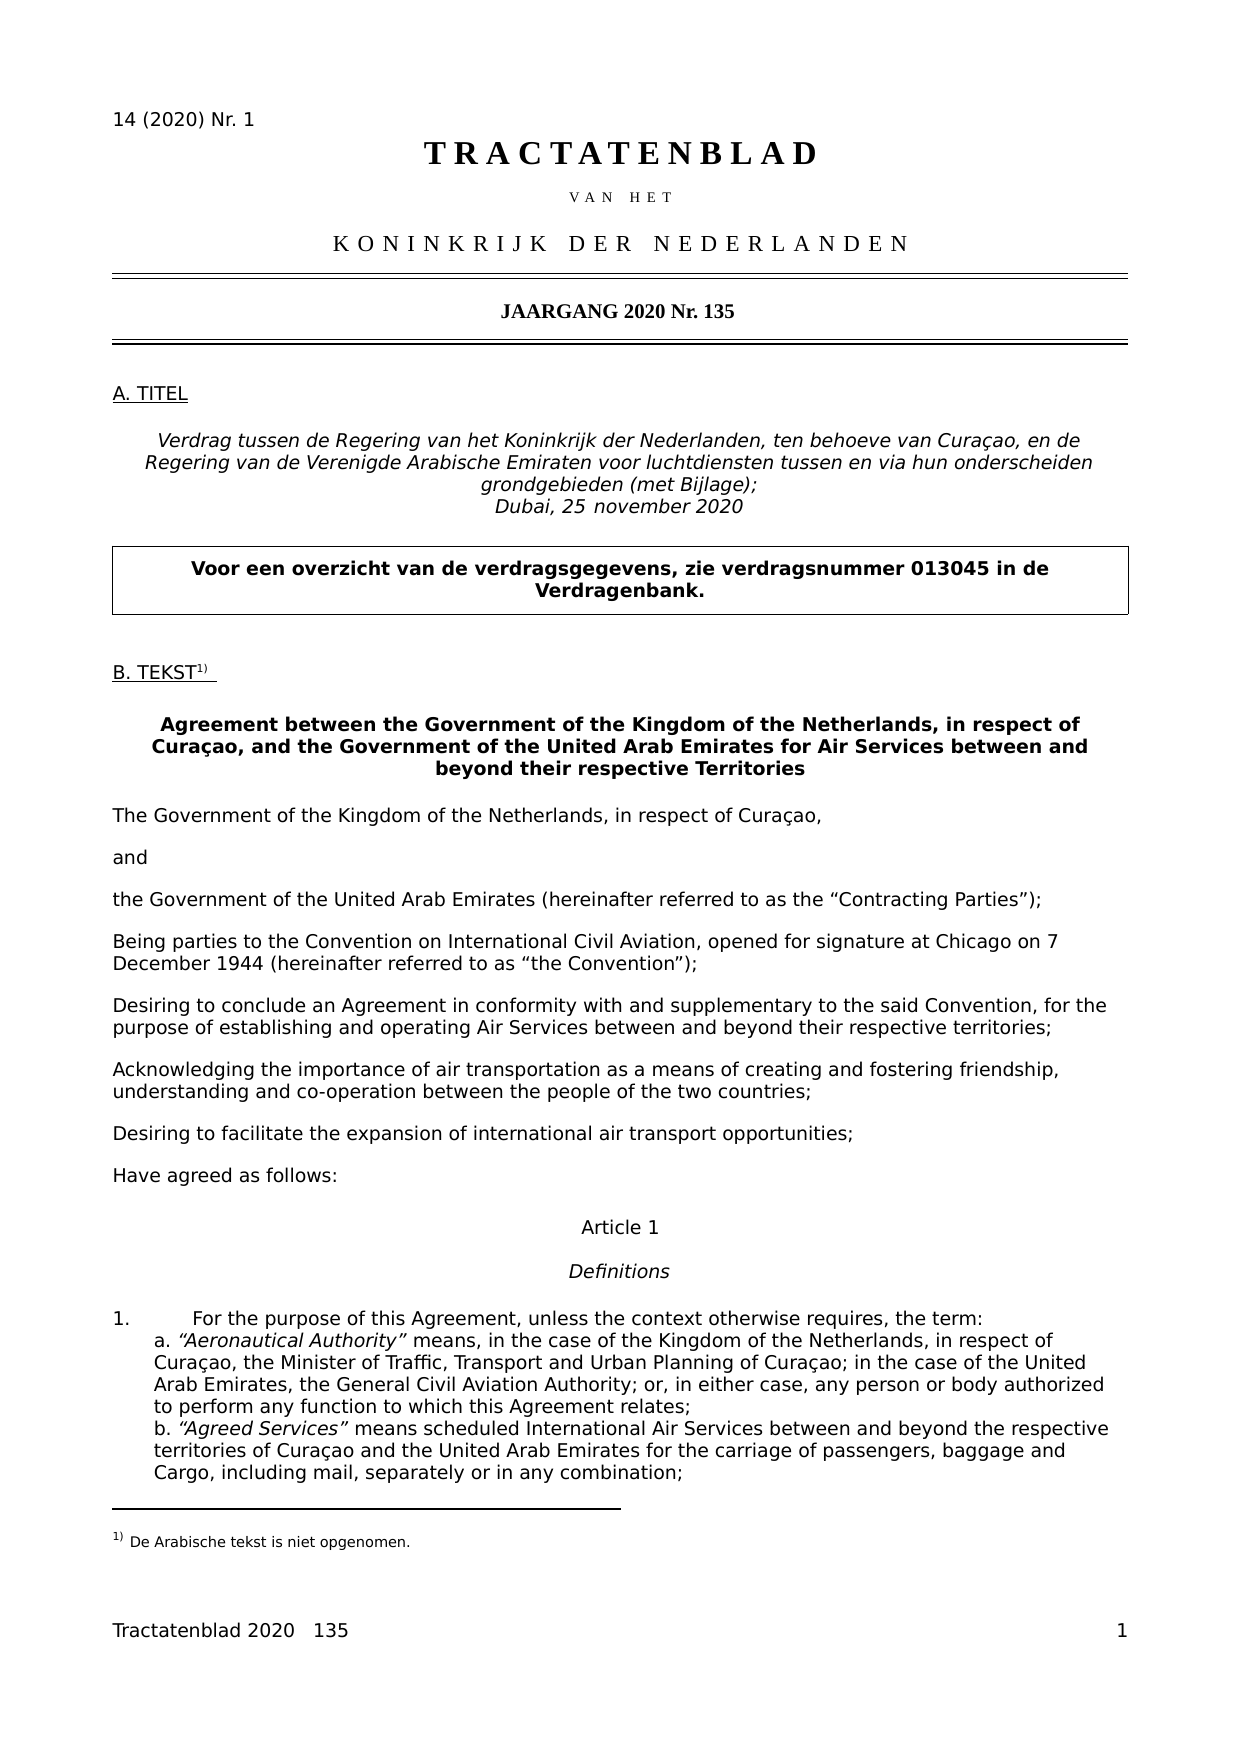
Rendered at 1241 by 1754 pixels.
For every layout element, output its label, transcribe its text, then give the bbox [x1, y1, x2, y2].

text KONINKRIJK DER NEDERLANDEN [112, 229, 1128, 256]
text TRACTATENBLAD [112, 133, 1128, 172]
text JAARGANG 2020 Nr. 135 [112, 299, 1128, 323]
text Have agreed as follows: [112, 1165, 1128, 1187]
subtitle A. TITEL [112, 383, 1128, 405]
text Acknowledging the importance of air transportation as a means of creating and fostering friendship, understanding and co-operation between the people of the two countries; [112, 1059, 1128, 1103]
text De Arabische tekst is niet opgenomen. [112, 1530, 1128, 1552]
text VAN HET [112, 189, 1128, 206]
text Desiring to facilitate the expansion of international air transport opportunities; [112, 1123, 1128, 1145]
text 14 (2020) Nr. 1 [112, 109, 1128, 131]
subtitle Article 1 Definitions [112, 1217, 1128, 1283]
text the Government of the United Arab Emirates (hereinafter referred to as the “Contracting Parties”); [112, 889, 1128, 911]
text Dubai, 25 november 2020 [112, 496, 1128, 518]
subtitle B. TEKST [112, 662, 1128, 684]
text and [112, 847, 1128, 869]
text a. “Aeronautical Authority” means, in the case of the Kingdom of the Netherlands, in respect of Curaçao, the Minister of Traffic, Transport and Urban Planning of Curaçao; in the case of the United Arab Emirates, the General Civil Aviation Authority; or, in either case, any person or body authorized to perform any function to which this Agreement relates; [153, 1330, 1128, 1418]
subtitle Agreement between the Government of the Kingdom of the Netherlands, in respect of Curaçao, and the Government of the United Arab Emirates for Air Services between and beyond their respective Territories [112, 714, 1128, 780]
text Verdrag tussen de Regering van het Koninkrijk der Nederlanden, ten behoeve van Curaçao, en de Regering van de Verenigde Arabische Emiraten voor luchtdiensten tussen en via hun onderscheiden grondgebieden (met Bijlage); [112, 430, 1128, 496]
text 1. For the purpose of this Agreement, unless the context otherwise requires, the term: [112, 1308, 1128, 1330]
text Desiring to conclude an Agreement in conformity with and supplementary to the said Convention, for the purpose of establishing and operating Air Services between and beyond their respective territories; [112, 995, 1128, 1039]
text b. “Agreed Services” means scheduled International Air Services between and beyond the respective territories of Curaçao and the United Arab Emirates for the carriage of passengers, baggage and Cargo, including mail, separately or in any combination; [153, 1418, 1128, 1483]
text Being parties to the Convention on International Civil Aviation, opened for signature at Chicago on 7 December 1944 (hereinafter referred to as “the Convention”); [112, 931, 1128, 975]
text The Government of the Kingdom of the Netherlands, in respect of Curaçao, [112, 805, 1128, 827]
